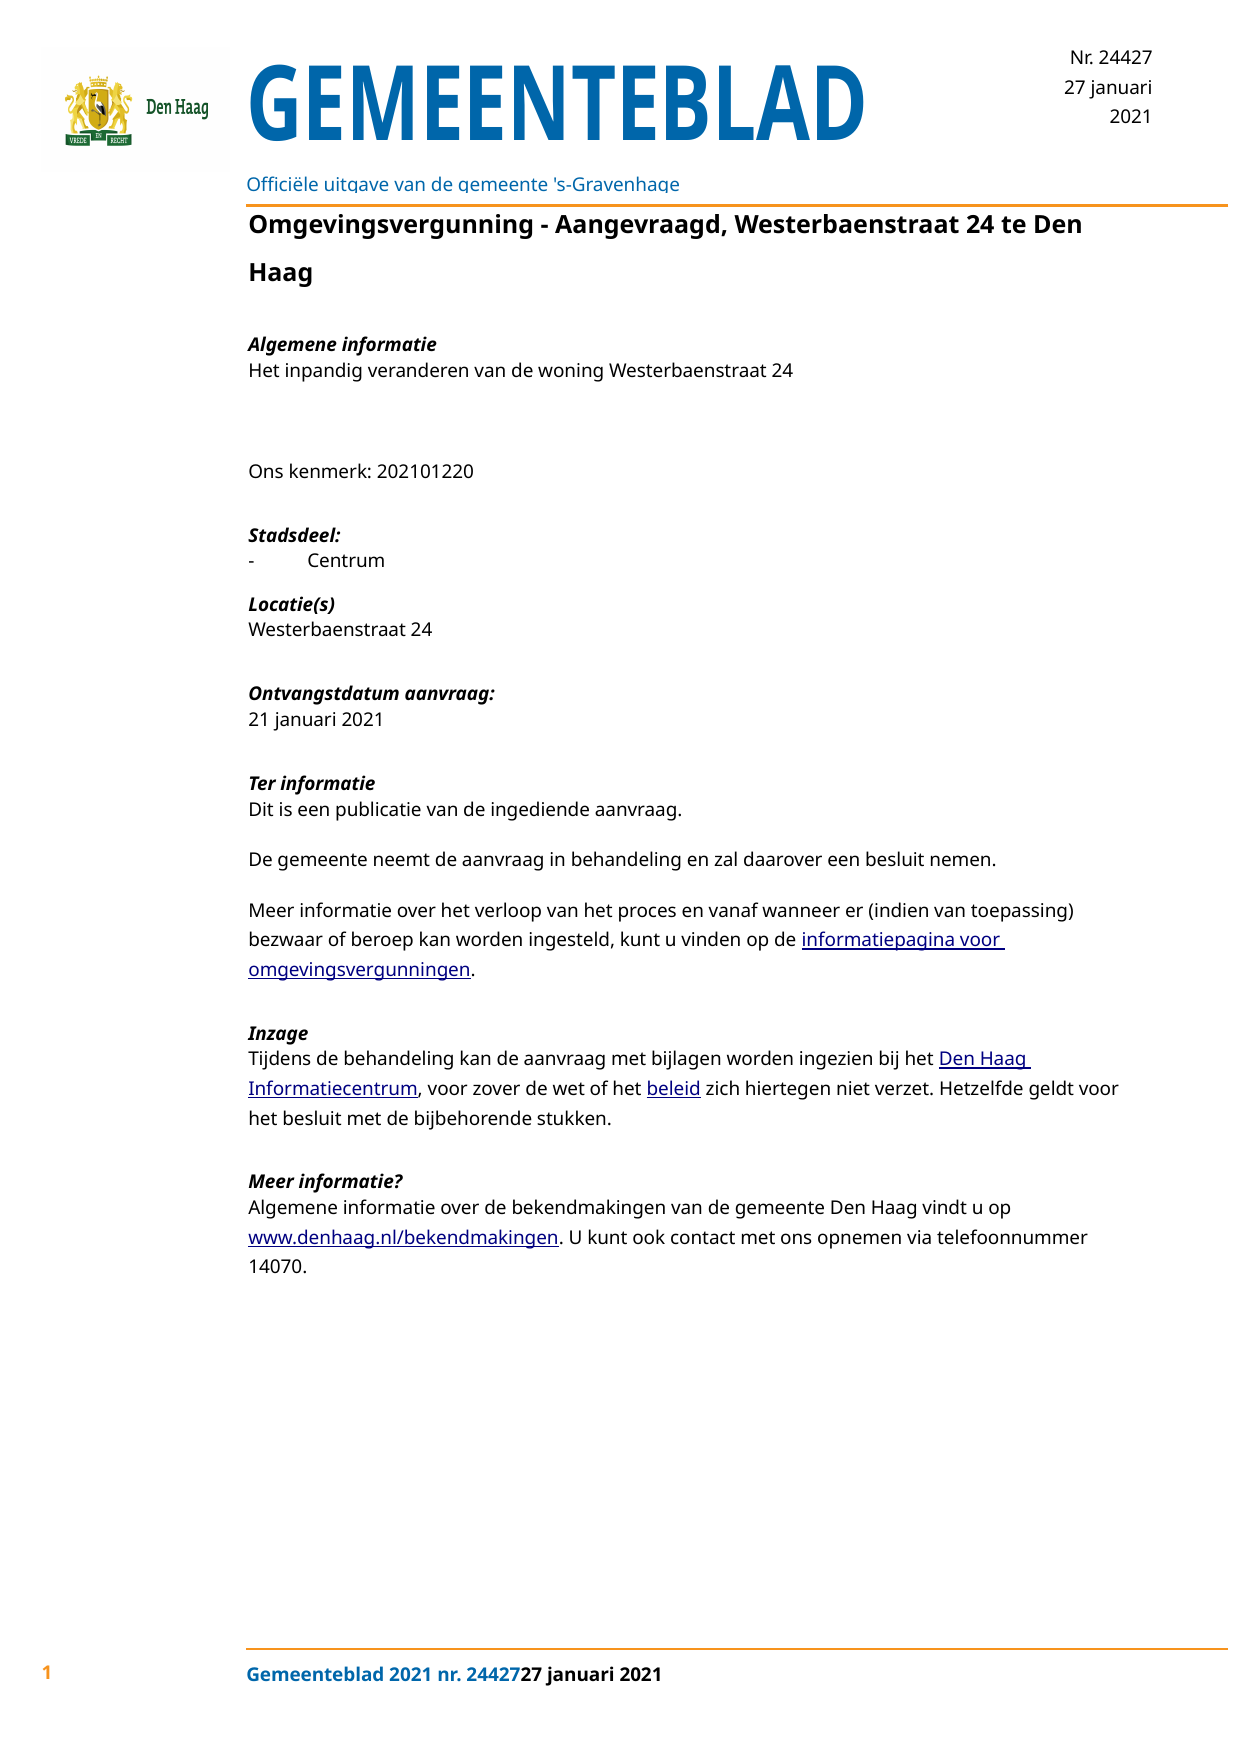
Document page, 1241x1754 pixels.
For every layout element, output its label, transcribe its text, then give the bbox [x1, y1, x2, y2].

text Inzage [248, 1020, 1152, 1046]
text Algemene informatie [248, 331, 1152, 357]
text Westerbaenstraat 24 [248, 617, 1152, 642]
text Meer informatie over het verloop van het proces en vanaf wanneer er (indien van toepassing) bezwaar of beroep kan worden ingesteld, kunt u vinden op de informatiepagina voor omgevingsvergunningen. [248, 897, 1152, 982]
text Het inpandig veranderen van de woning Westerbaenstraat 24 [248, 357, 1152, 383]
text Ontvangstdatum aanvraag: [248, 681, 1152, 706]
text Omgevingsvergunning - Aangevraagd, Westerbaenstraat 24 te Den Haag [248, 207, 1152, 288]
text Meer informatie? [248, 1169, 1152, 1194]
picture [41, 47, 231, 172]
text Stadsdeel: [248, 522, 1152, 548]
text Locatie(s) [248, 591, 1152, 617]
text De gemeente neemt de aanvraag in behandeling en zal daarover een besluit nemen. [248, 846, 1152, 872]
text Ons kenmerk: 202101220 [248, 458, 1152, 484]
text Algemene informatie over de bekendmakingen van de gemeente Den Haag vindt u op www.denhaag.nl/bekendmakingen. U kunt ook contact met ons opnemen via telefoonnummer 14070. [248, 1194, 1152, 1279]
text 21 januari 2021 [248, 706, 1152, 732]
text Ter informatie [248, 770, 1152, 796]
text Tijdens de behandeling kan de aanvraag met bijlagen worden ingezien bij het Den Haag Informatiecentrum, voor zover de wet of het beleid zich hiertegen niet verzet. Hetzelfde geldt voor het besluit met de bijbehorende stukken. [248, 1046, 1152, 1131]
list Centrum [248, 548, 1152, 573]
text Dit is een publicatie van de ingediende aanvraag. [248, 796, 1152, 822]
